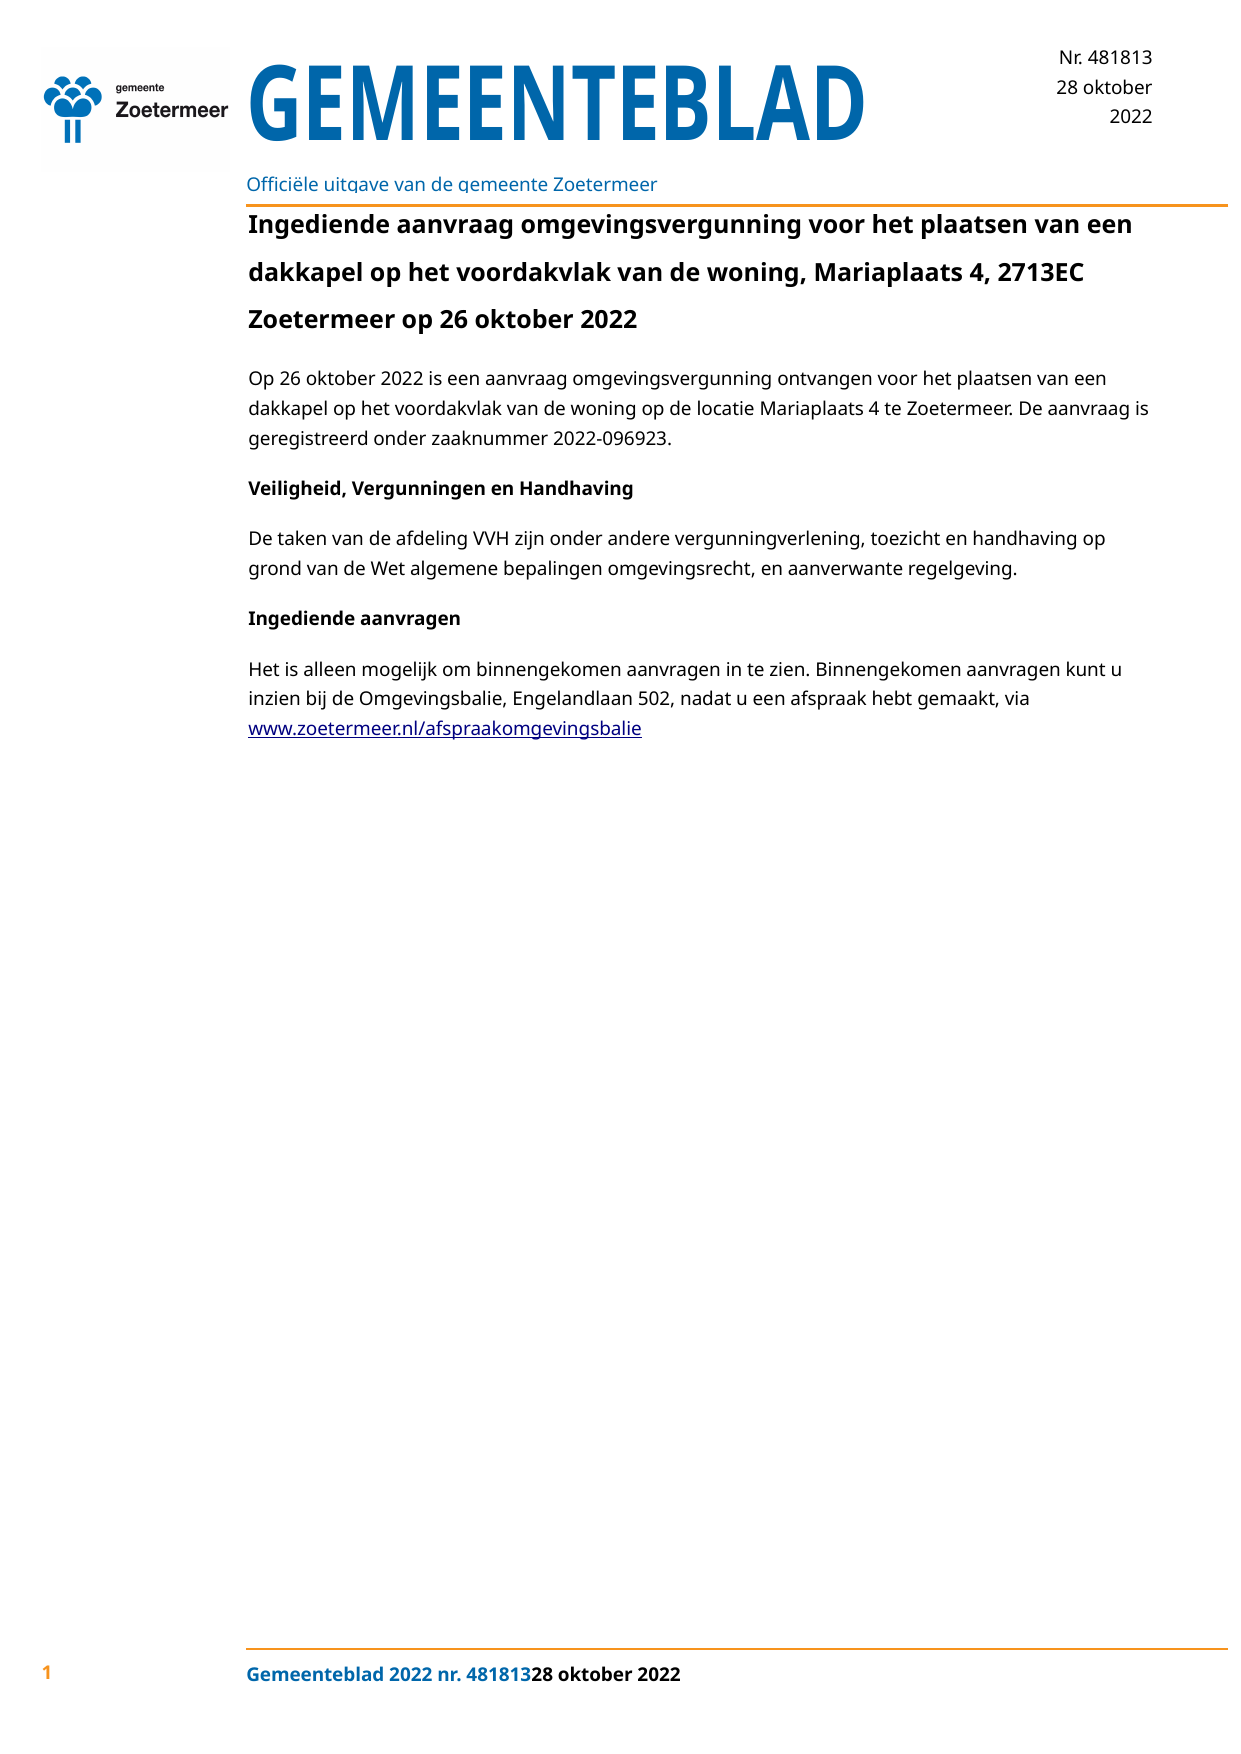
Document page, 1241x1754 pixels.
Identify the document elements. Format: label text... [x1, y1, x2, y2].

text Op 26 oktober 2022 is een aanvraag omgevingsvergunning ontvangen voor het plaatsen van een dakkapel op het voordakvlak van de woning op de locatie Mariaplaats 4 te Zoetermeer. De aanvraag is geregistreerd onder zaaknummer 2022-096923. [248, 366, 1152, 450]
text Veiligheid, Vergunningen en Handhaving [248, 475, 1152, 501]
picture [41, 47, 231, 172]
text Het is alleen mogelijk om binnengekomen aanvragen in te zien. Binnengekomen aanvragen kunt u inzien bij de Omgevingsbalie, Engelandlaan 502, nadat u een afspraak hebt gemaakt, via www.zoetermeer.nl/afspraakomgevingsbalie [248, 656, 1152, 741]
text Ingediende aanvraag omgevingsvergunning voor het plaatsen van een dakkapel op het voordakvlak van de woning, Mariaplaats 4, 2713EC Zoetermeer op 26 oktober 2022 [248, 207, 1152, 336]
text Ingediende aanvragen [248, 606, 1152, 631]
text De taken van de afdeling VVH zijn onder andere vergunningverlening, toezicht en handhaving op grond van de Wet algemene bepalingen omgevingsrecht, en aanverwante regelgeving. [248, 526, 1152, 581]
